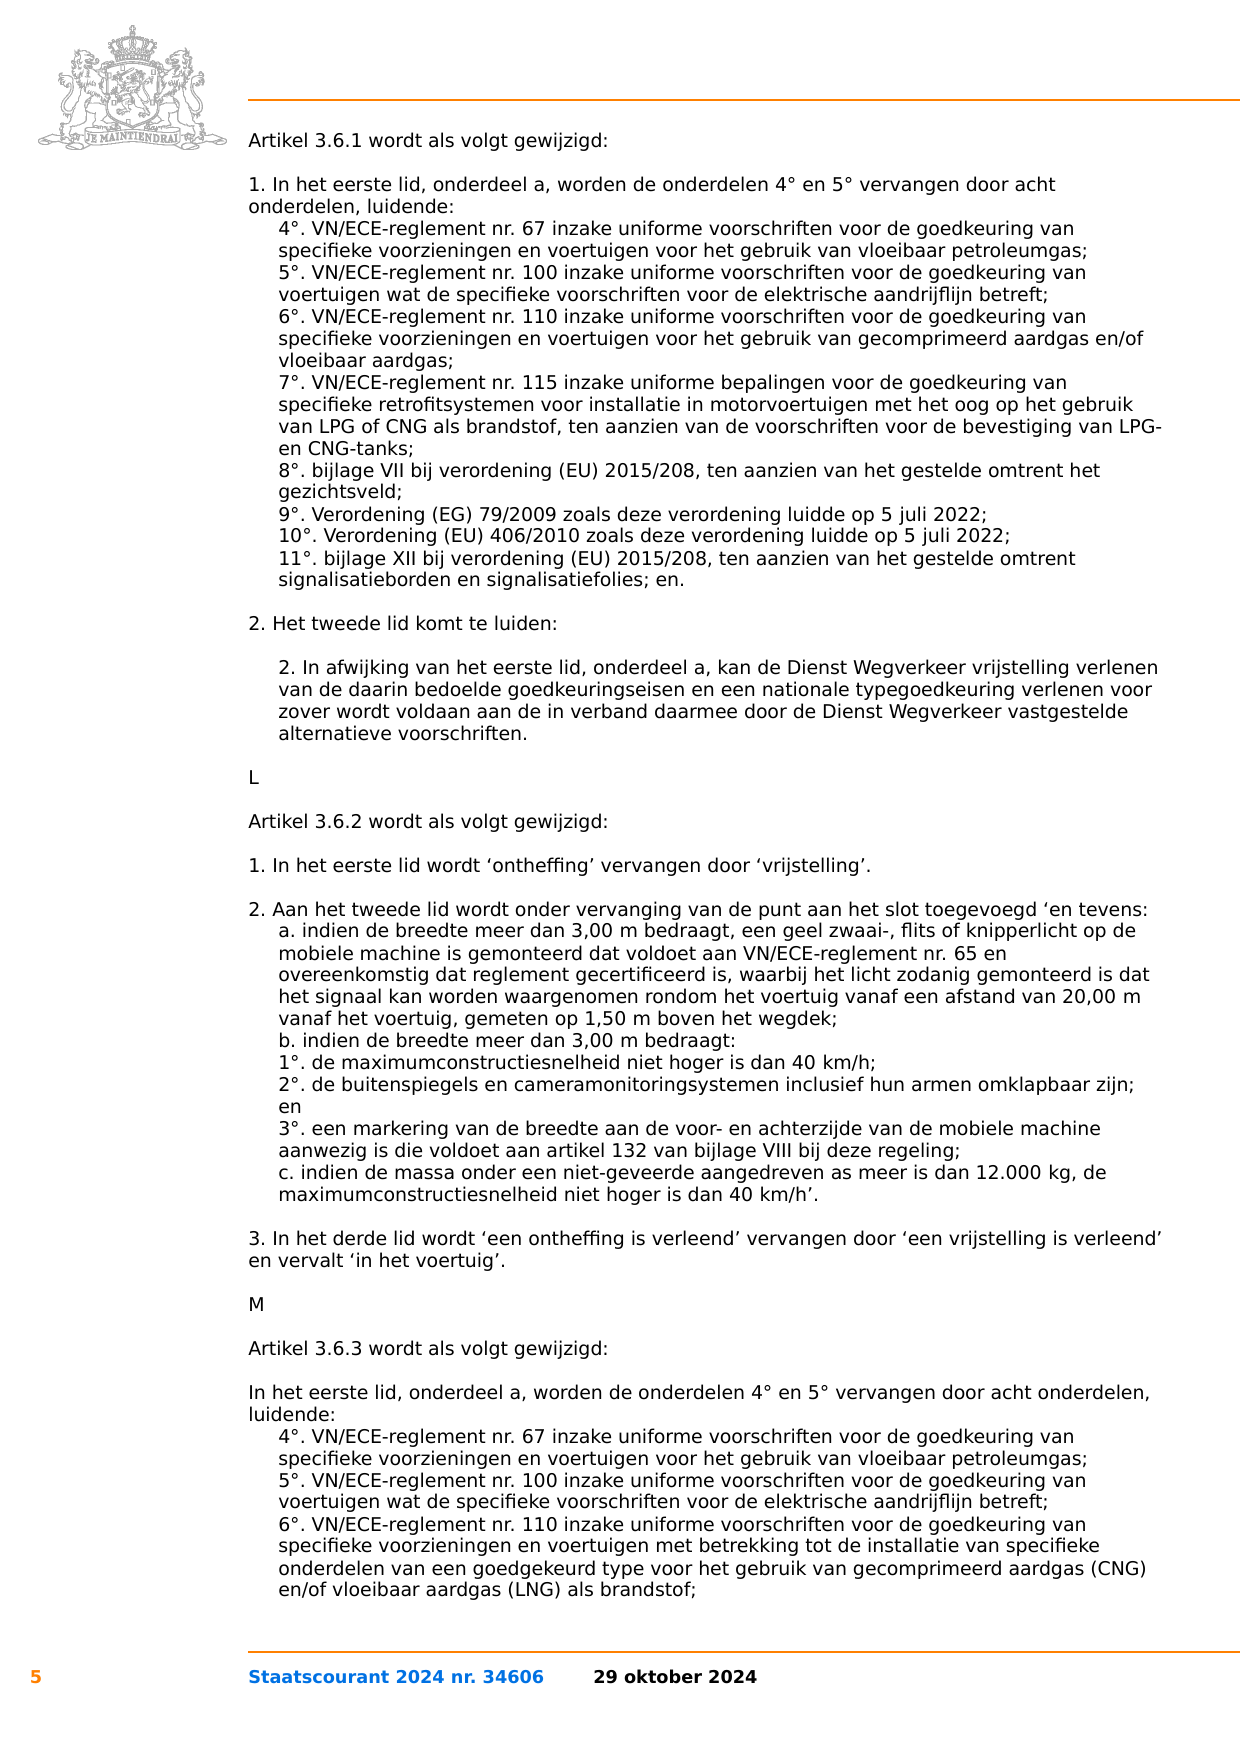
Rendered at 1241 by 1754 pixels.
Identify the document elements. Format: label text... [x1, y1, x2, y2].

text 8°. bijlage VII bij verordening (EU) 2015/208, ten aanzien van het gestelde omtrent het gezichtsveld; [278, 459, 1163, 503]
text 6°. VN/ECE-reglement nr. 110 inzake uniforme voorschriften voor de goedkeuring van specifieke voorzieningen en voertuigen met betrekking tot de installatie van specifieke onderdelen van een goedgekeurd type voor het gebruik van gecomprimeerd aardgas (CNG) en/of vloeibaar aardgas (LNG) als brandstof; [278, 1513, 1163, 1601]
text 1. In het eerste lid, onderdeel a, worden de onderdelen 4° en 5° vervangen door acht onderdelen, luidende: [248, 174, 1163, 218]
text 2. Aan het tweede lid wordt onder vervanging van de punt aan het slot toegevoegd ‘en tevens: [248, 898, 1163, 920]
text 7°. VN/ECE-reglement nr. 115 inzake uniforme bepalingen voor de goedkeuring van specifieke retrofitsystemen voor installatie in motorvoertuigen met het oog op het gebruik van LPG of CNG als brandstof, ten aanzien van de voorschriften voor de bevestiging van LPG- en CNG-tanks; [278, 372, 1163, 459]
text 2°. de buitenspiegels en cameramonitoringsystemen inclusief hun armen omklapbaar zijn; en [278, 1074, 1163, 1118]
text 1°. de maximumconstructiesnelheid niet hoger is dan 40 km/h; [278, 1052, 1163, 1074]
text Artikel 3.6.2 wordt als volgt gewijzigd: [248, 811, 1163, 833]
text 10°. Verordening (EU) 406/2010 zoals deze verordening luidde op 5 juli 2022; [278, 525, 1163, 547]
text Artikel 3.6.3 wordt als volgt gewijzigd: [248, 1338, 1163, 1360]
picture [38, 25, 227, 150]
text L [248, 767, 1163, 789]
text 4°. VN/ECE-reglement nr. 67 inzake uniforme voorschriften voor de goedkeuring van specifieke voorzieningen en voertuigen voor het gebruik van vloeibaar petroleumgas; [278, 218, 1163, 262]
text 2. In afwijking van het eerste lid, onderdeel a, kan de Dienst Wegverkeer vrijstelling verlenen van de daarin bedoelde goedkeuringseisen en een nationale typegoedkeuring verlenen voor zover wordt voldaan aan de in verband daarmee door de Dienst Wegverkeer vastgestelde alternatieve voorschriften. [278, 657, 1163, 745]
text 11°. bijlage XII bij verordening (EU) 2015/208, ten aanzien van het gestelde omtrent signalisatieborden en signalisatiefolies; en. [278, 547, 1163, 591]
text a. indien de breedte meer dan 3,00 m bedraagt, een geel zwaai-, flits of knipperlicht op de mobiele machine is gemonteerd dat voldoet aan VN/ECE-reglement nr. 65 en overeenkomstig dat reglement gecertificeerd is, waarbij het licht zodanig gemonteerd is dat het signaal kan worden waargenomen rondom het voertuig vanaf een afstand van 20,00 m vanaf het voertuig, gemeten op 1,50 m boven het wegdek; [278, 920, 1163, 1030]
text In het eerste lid, onderdeel a, worden de onderdelen 4° en 5° vervangen door acht onderdelen, luidende: [248, 1382, 1163, 1426]
text 4°. VN/ECE-reglement nr. 67 inzake uniforme voorschriften voor de goedkeuring van specifieke voorzieningen en voertuigen voor het gebruik van vloeibaar petroleumgas; [278, 1426, 1163, 1469]
text 1. In het eerste lid wordt ‘ontheffing’ vervangen door ‘vrijstelling’. [248, 854, 1163, 877]
text M [248, 1294, 1163, 1316]
text 9°. Verordening (EG) 79/2009 zoals deze verordening luidde op 5 juli 2022; [278, 503, 1163, 525]
text 5°. VN/ECE-reglement nr. 100 inzake uniforme voorschriften voor de goedkeuring van voertuigen wat de specifieke voorschriften voor de elektrische aandrijflijn betreft; [278, 262, 1163, 306]
text b. indien de breedte meer dan 3,00 m bedraagt: [278, 1030, 1163, 1052]
text 3°. een markering van de breedte aan de voor- en achterzijde van de mobiele machine aanwezig is die voldoet aan artikel 132 van bijlage VIII bij deze regeling; [278, 1118, 1163, 1162]
text 6°. VN/ECE-reglement nr. 110 inzake uniforme voorschriften voor de goedkeuring van specifieke voorzieningen en voertuigen voor het gebruik van gecomprimeerd aardgas en/of vloeibaar aardgas; [278, 306, 1163, 372]
text c. indien de massa onder een niet-geveerde aangedreven as meer is dan 12.000 kg, de maximumconstructiesnelheid niet hoger is dan 40 km/h’. [278, 1162, 1163, 1206]
text 5°. VN/ECE-reglement nr. 100 inzake uniforme voorschriften voor de goedkeuring van voertuigen wat de specifieke voorschriften voor de elektrische aandrijflijn betreft; [278, 1469, 1163, 1513]
text 2. Het tweede lid komt te luiden: [248, 613, 1163, 635]
text Artikel 3.6.1 wordt als volgt gewijzigd: [248, 130, 1163, 152]
text 3. In het derde lid wordt ‘een ontheffing is verleend’ vervangen door ‘een vrijstelling is verleend’ en vervalt ‘in het voertuig’. [248, 1228, 1163, 1272]
